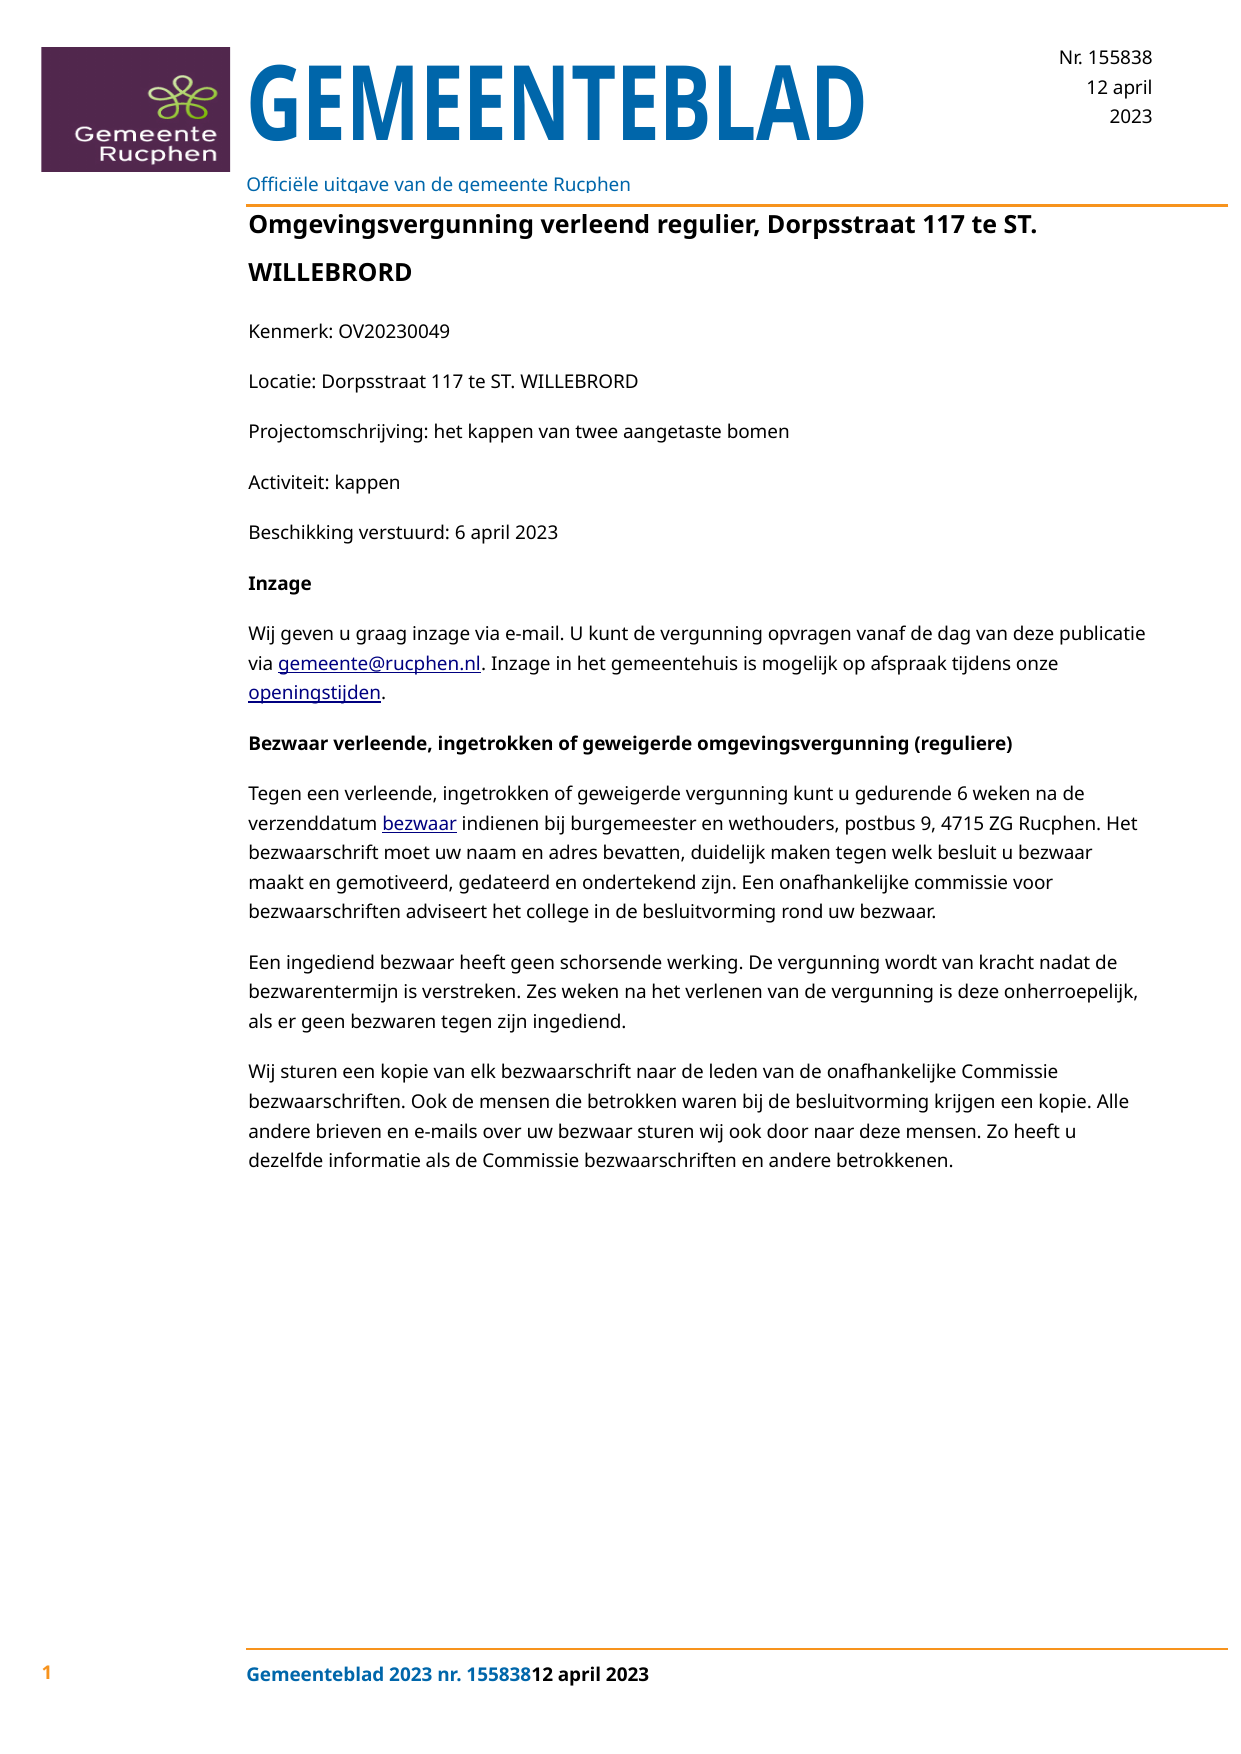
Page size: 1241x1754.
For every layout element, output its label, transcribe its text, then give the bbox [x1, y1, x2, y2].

text Projectomschrijving: het kappen van twee aangetaste bomen [248, 419, 1152, 444]
text Kenmerk: OV20230049 [248, 318, 1152, 344]
text Bezwaar verleende, ingetrokken of geweigerde omgevingsvergunning (reguliere) [248, 730, 1152, 756]
text Activiteit: kappen [248, 469, 1152, 495]
text Locatie: Dorpsstraat 117 te ST. WILLEBRORD [248, 368, 1152, 394]
text Een ingediend bezwaar heeft geen schorsende werking. De vergunning wordt van kracht nadat de bezwarentermijn is verstreken. Zes weken na het verlenen van de vergunning is deze onherroepelijk, als er geen bezwaren tegen zijn ingediend. [248, 949, 1152, 1034]
text Omgevingsvergunning verleend regulier, Dorpsstraat 117 te ST. WILLEBRORD [248, 207, 1152, 288]
text Wij sturen een kopie van elk bezwaarschrift naar de leden van de onafhankelijke Commissie bezwaarschriften. Ook de mensen die betrokken waren bij de besluitvorming krijgen een kopie. Alle andere brieven en e-mails over uw bezwaar sturen wij ook door naar deze mensen. Zo heeft u dezelfde informatie als de Commissie bezwaarschriften en andere betrokkenen. [248, 1059, 1152, 1173]
text Beschikking verstuurd: 6 april 2023 [248, 519, 1152, 545]
text Wij geven u graag inzage via e-mail. U kunt de vergunning opvragen vanaf de dag van deze publicatie via gemeente@rucphen.nl. Inzage in het gemeentehuis is mogelijk op afspraak tijdens onze openingstijden. [248, 620, 1152, 705]
text Inzage [248, 570, 1152, 596]
picture [41, 47, 231, 172]
text Tegen een verleende, ingetrokken of geweigerde vergunning kunt u gedurende 6 weken na de verzenddatum bezwaar indienen bij burgemeester en wethouders, postbus 9, 4715 ZG Rucphen. Het bezwaarschrift moet uw naam en adres bevatten, duidelijk maken tegen welk besluit u bezwaar maakt en gemotiveerd, gedateerd en ondertekend zijn. Een onafhankelijke commissie voor bezwaarschriften adviseert het college in de besluitvorming rond uw bezwaar. [248, 780, 1152, 924]
